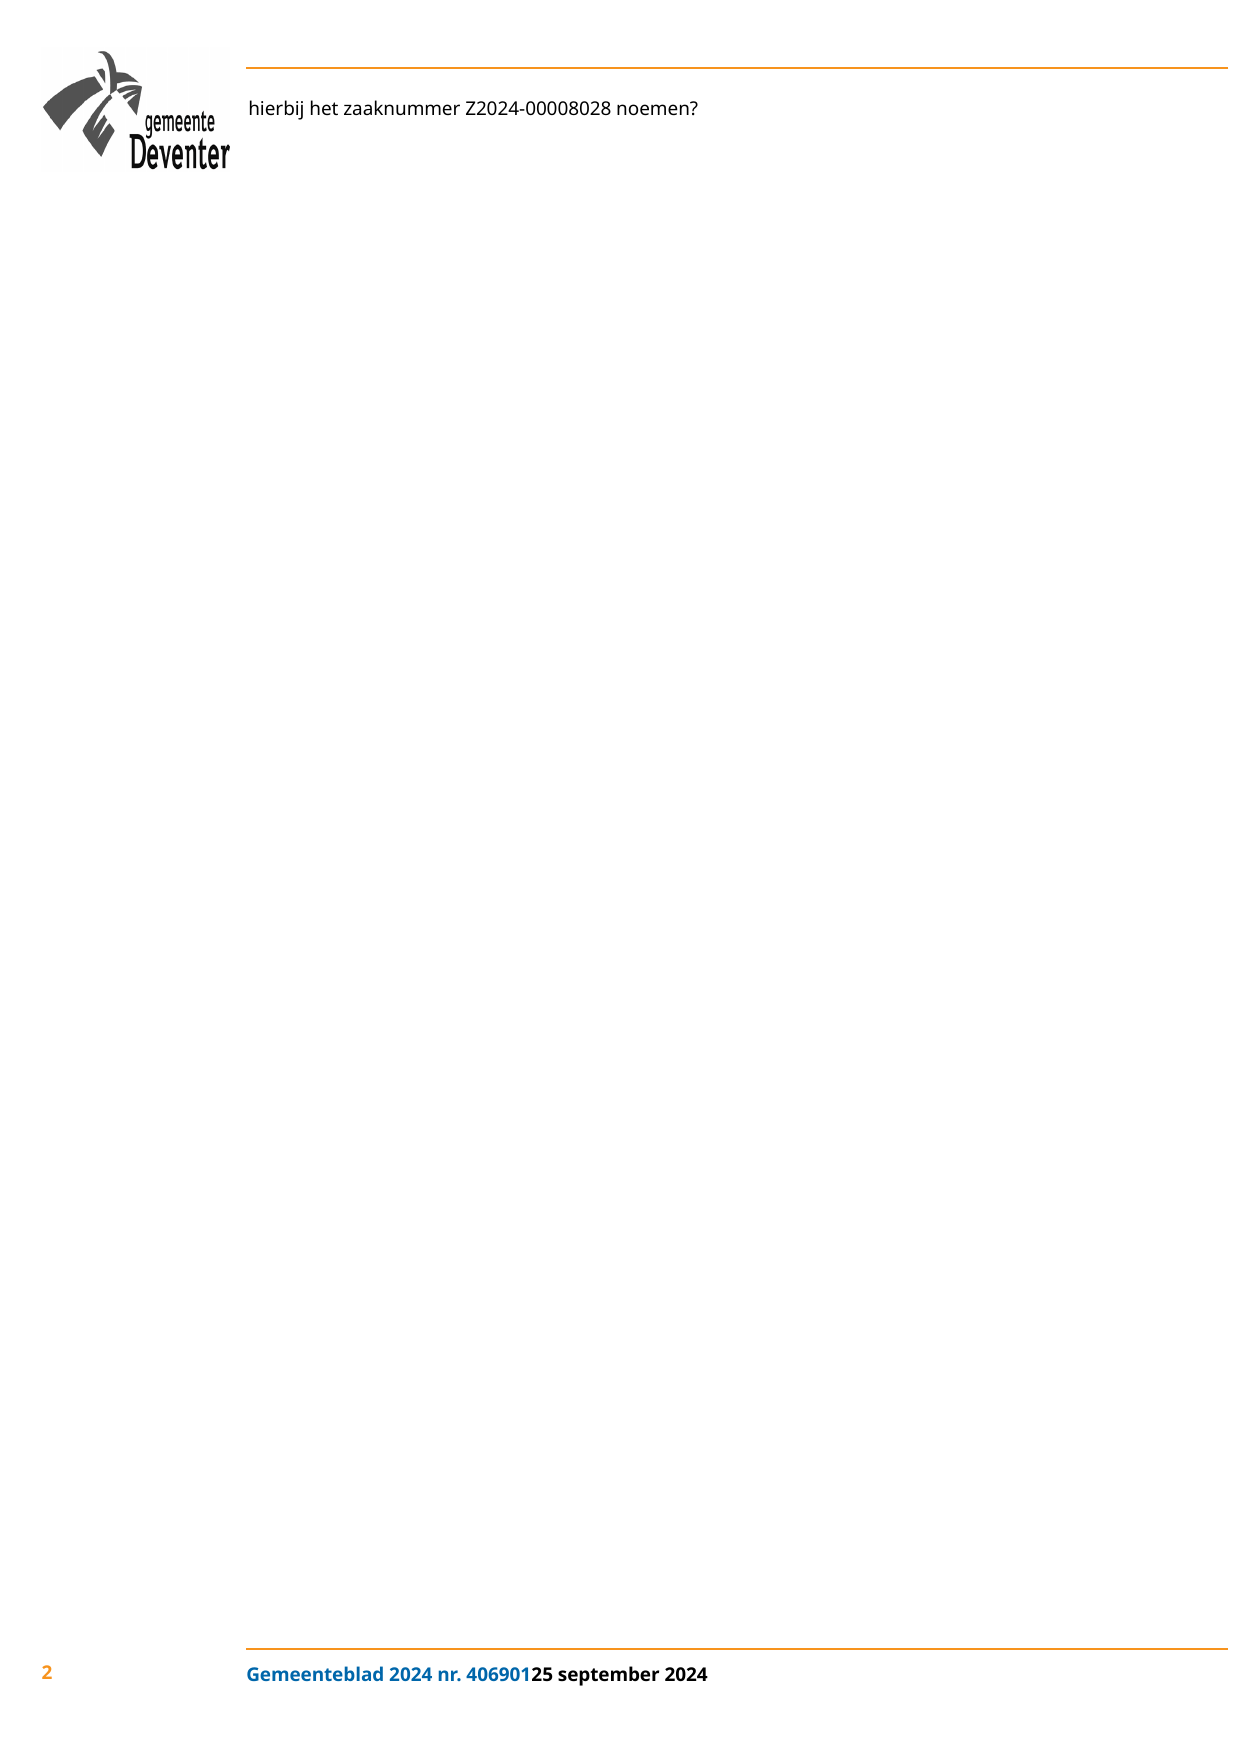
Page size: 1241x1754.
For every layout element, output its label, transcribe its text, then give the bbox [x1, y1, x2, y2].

text hierbij het zaaknummer Z2024-00008028 noemen? [248, 95, 1152, 121]
picture [41, 47, 231, 172]
